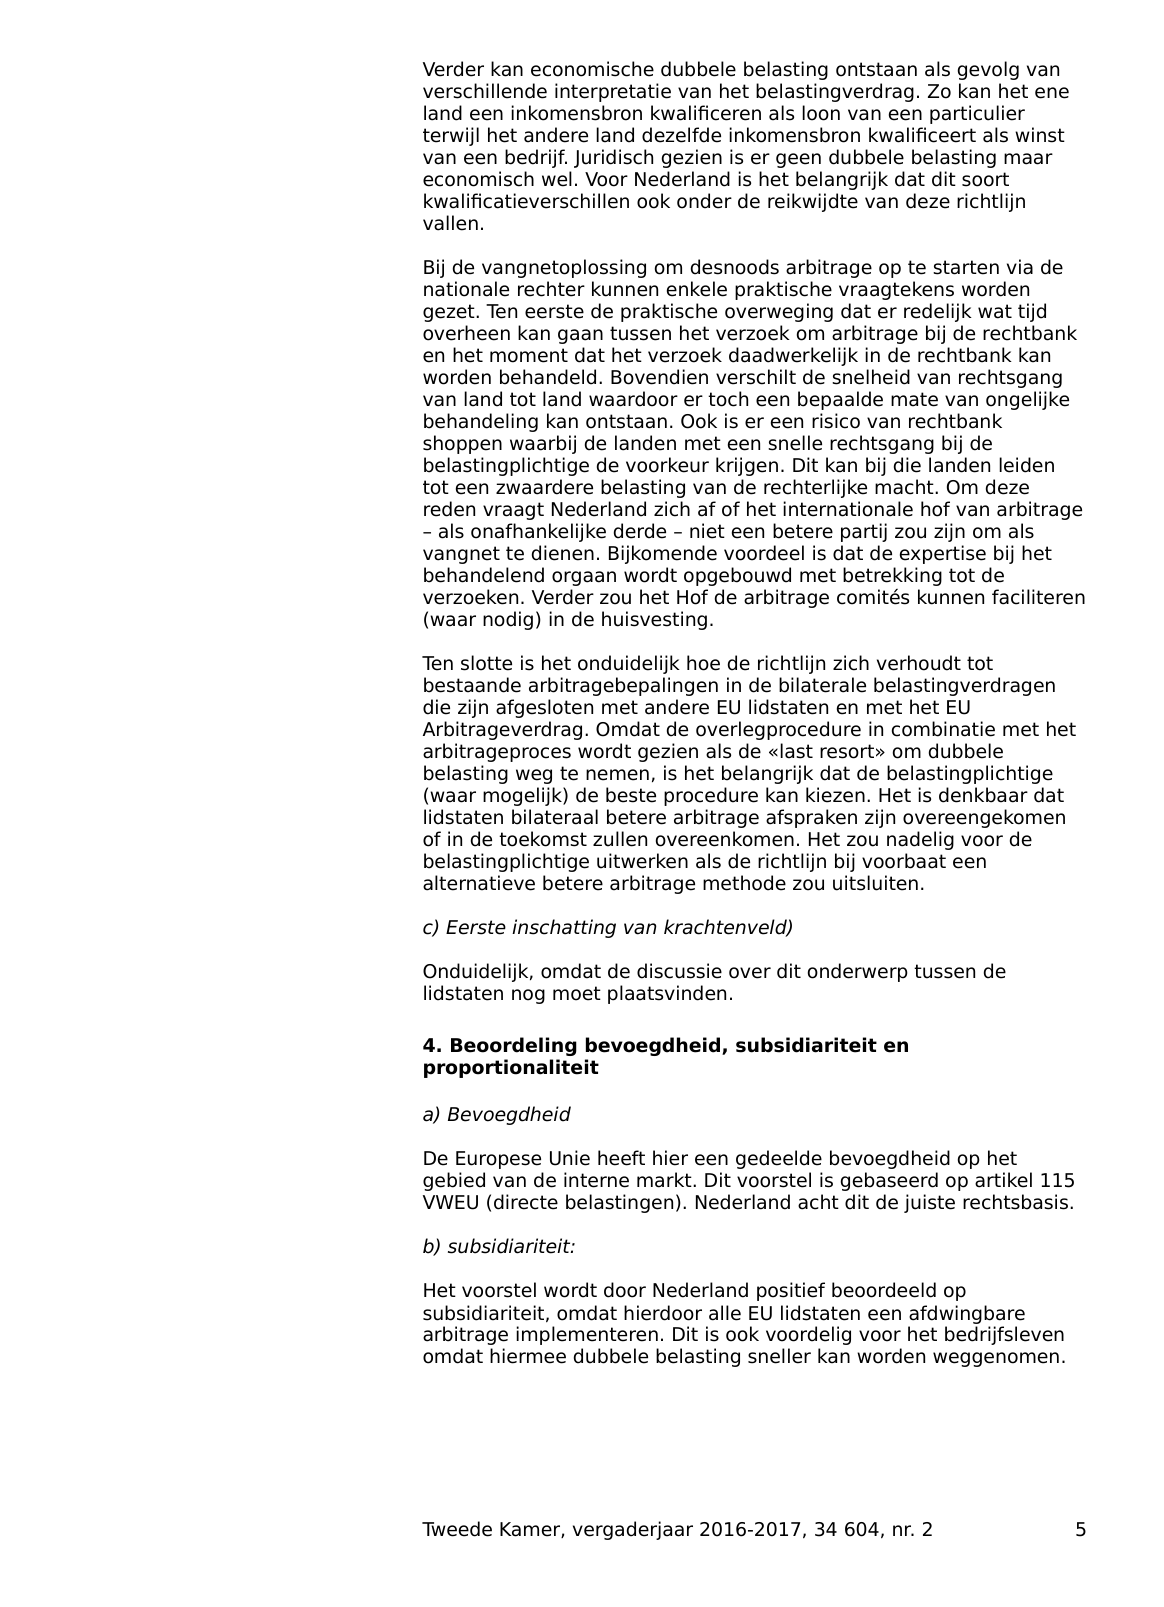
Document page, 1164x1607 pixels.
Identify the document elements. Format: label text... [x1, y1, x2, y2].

text Bij de vangnetoplossing om desnoods arbitrage op te starten via de nationale rechter kunnen enkele praktische vraagtekens worden gezet. Ten eerste de praktische overweging dat er redelijk wat tijd overheen kan gaan tussen het verzoek om arbitrage bij de rechtbank en het moment dat het verzoek daadwerkelijk in de rechtbank kan worden behandeld. Bovendien verschilt de snelheid van rechtsgang van land tot land waardoor er toch een bepaalde mate van ongelijke behandeling kan ontstaan. Ook is er een risico van rechtbank shoppen waarbij de landen met een snelle rechtsgang bij de belastingplichtige de voorkeur krijgen. Dit kan bij die landen leiden tot een zwaardere belasting van de rechterlijke macht. Om deze reden vraagt Nederland zich af of het internationale hof van arbitrage – als onafhankelijke derde – niet een betere partij zou zijn om als vangnet te dienen. Bijkomende voordeel is dat de expertise bij het behandelend orgaan wordt opgebouwd met betrekking tot de verzoeken. Verder zou het Hof de arbitrage comités kunnen faciliteren (waar nodig) in de huisvesting. [422, 257, 1087, 631]
text Onduidelijk, omdat de discussie over dit onderwerp tussen de lidstaten nog moet plaatsvinden. [422, 961, 1087, 1005]
text De Europese Unie heeft hier een gedeelde bevoegdheid op het gebied van de interne markt. Dit voorstel is gebaseerd op artikel 115 VWEU (directe belastingen). Nederland acht dit de juiste rechtsbasis. [422, 1148, 1087, 1214]
text Verder kan economische dubbele belasting ontstaan als gevolg van verschillende interpretatie van het belastingverdrag. Zo kan het ene land een inkomensbron kwalificeren als loon van een particulier terwijl het andere land dezelfde inkomensbron kwalificeert als winst van een bedrijf. Juridisch gezien is er geen dubbele belasting maar economisch wel. Voor Nederland is het belangrijk dat dit soort kwalificatieverschillen ook onder de reikwijdte van deze richtlijn vallen. [422, 59, 1087, 235]
text Ten slotte is het onduidelijk hoe de richtlijn zich verhoudt tot bestaande arbitragebepalingen in de bilaterale belastingverdragen die zijn afgesloten met andere EU lidstaten en met het EU Arbitrageverdrag. Omdat de overlegprocedure in combinatie met het arbitrageproces wordt gezien als de «last resort» om dubbele belasting weg te nemen, is het belangrijk dat de belastingplichtige (waar mogelijk) de beste procedure kan kiezen. Het is denkbaar dat lidstaten bilateraal betere arbitrage afspraken zijn overeengekomen of in de toekomst zullen overeenkomen. Het zou nadelig voor de belastingplichtige uitwerken als de richtlijn bij voorbaat een alternatieve betere arbitrage methode zou uitsluiten. [422, 653, 1087, 895]
subtitle b) subsidiariteit: [422, 1236, 1087, 1258]
subtitle 4. Beoordeling bevoegdheid, subsidiariteit en proportionaliteit [422, 1035, 1087, 1079]
subtitle a) Bevoegdheid [422, 1104, 1087, 1126]
subtitle c) Eerste inschatting van krachtenveld) [422, 917, 1087, 939]
text Het voorstel wordt door Nederland positief beoordeeld op subsidiariteit, omdat hierdoor alle EU lidstaten een afdwingbare arbitrage implementeren. Dit is ook voordelig voor het bedrijfsleven omdat hiermee dubbele belasting sneller kan worden weggenomen. [422, 1280, 1087, 1368]
